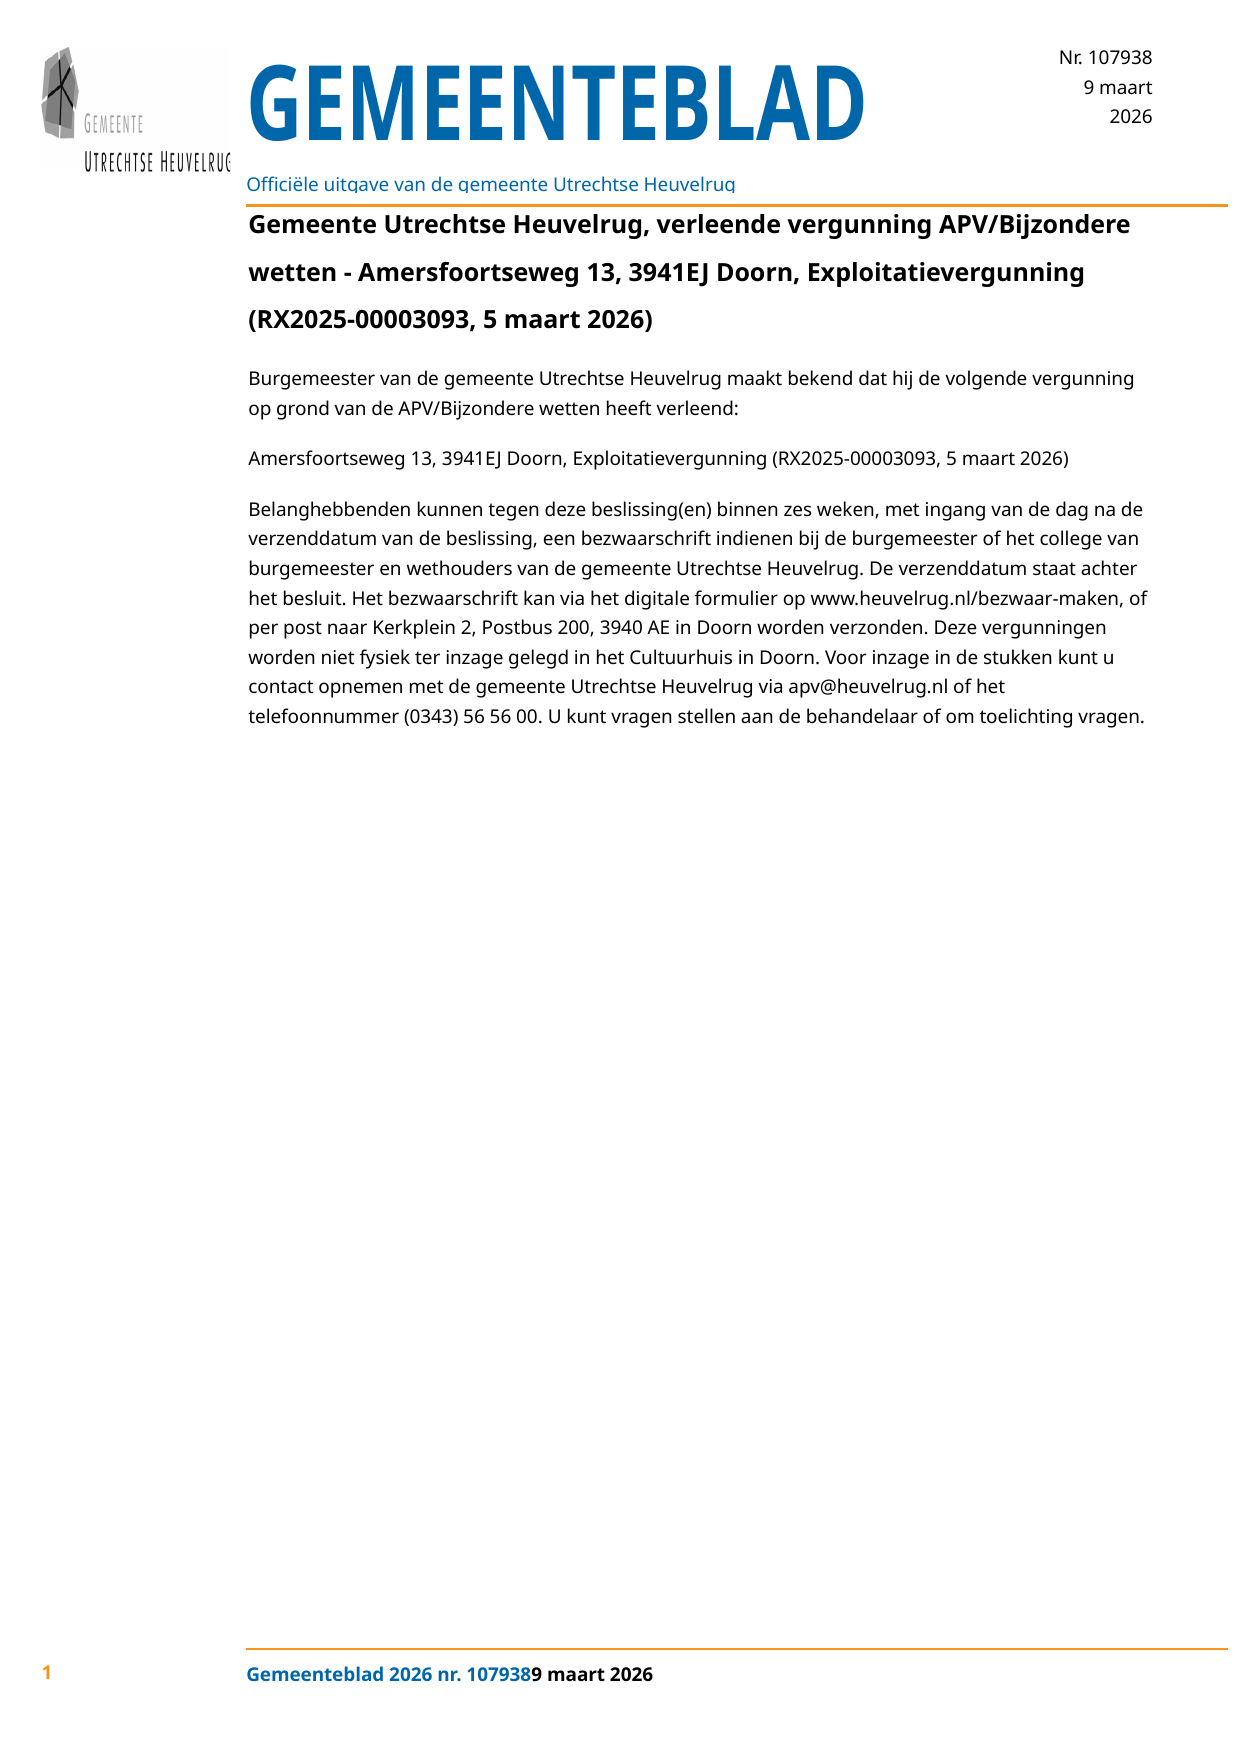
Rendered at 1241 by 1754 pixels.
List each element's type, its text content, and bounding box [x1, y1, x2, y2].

text Burgemeester van de gemeente Utrechtse Heuvelrug maakt bekend dat hij de volgende vergunning op grond van de APV/Bijzondere wetten heeft verleend: [248, 366, 1152, 421]
text Amersfoortseweg 13, 3941EJ Doorn, Exploitatievergunning (RX2025-00003093, 5 maart 2026) [248, 446, 1152, 471]
picture [41, 47, 231, 172]
text Gemeente Utrechtse Heuvelrug, verleende vergunning APV/Bijzondere wetten - Amersfoortseweg 13, 3941EJ Doorn, Exploitatievergunning (RX2025-00003093, 5 maart 2026) [248, 207, 1152, 336]
text Belanghebbenden kunnen tegen deze beslissing(en) binnen zes weken, met ingang van de dag na de verzenddatum van de beslissing, een bezwaarschrift indienen bij de burgemeester of het college van burgemeester en wethouders van de gemeente Utrechtse Heuvelrug. De verzenddatum staat achter het besluit. Het bezwaarschrift kan via het digitale formulier op www.heuvelrug.nl/bezwaar-maken, of per post naar Kerkplein 2, Postbus 200, 3940 AE in Doorn worden verzonden. Deze vergunningen worden niet fysiek ter inzage gelegd in het Cultuurhuis in Doorn. Voor inzage in de stukken kunt u contact opnemen met de gemeente Utrechtse Heuvelrug via apv@heuvelrug.nl of het telefoonnummer (0343) 56 56 00. U kunt vragen stellen aan de behandelaar of om toelichting vragen. [248, 496, 1152, 729]
